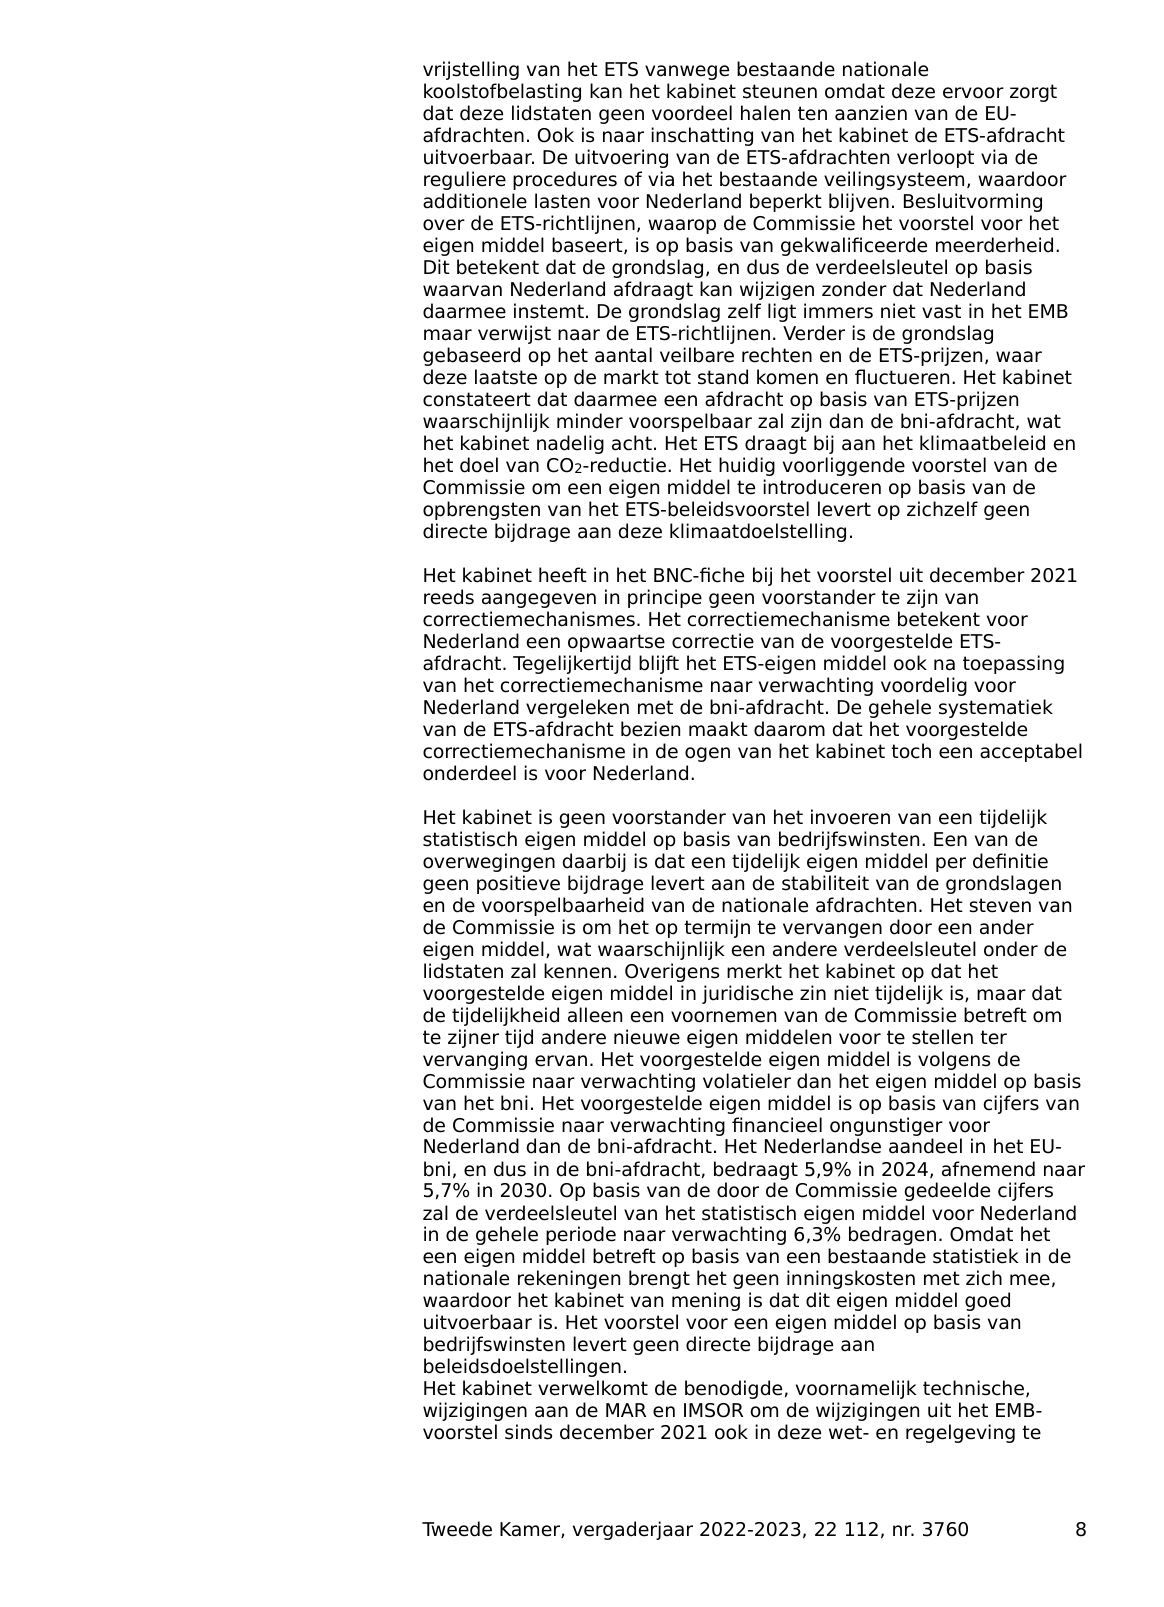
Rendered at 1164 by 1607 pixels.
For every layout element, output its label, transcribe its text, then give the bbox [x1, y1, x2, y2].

text Het kabinet verwelkomt de benodigde, voornamelijk technische, wijzigingen aan de MAR en IMSOR om de wijzigingen uit het EMB-voorstel sinds december 2021 ook in deze wet- en regelgeving te [422, 1378, 1087, 1444]
text Het kabinet is geen voorstander van het invoeren van een tijdelijk statistisch eigen middel op basis van bedrijfswinsten. Een van de overwegingen daarbij is dat een tijdelijk eigen middel per definitie geen positieve bijdrage levert aan de stabiliteit van de grondslagen en de voorspelbaarheid van de nationale afdrachten. Het steven van de Commissie is om het op termijn te vervangen door een ander eigen middel, wat waarschijnlijk een andere verdeelsleutel onder de lidstaten zal kennen. Overigens merkt het kabinet op dat het voorgestelde eigen middel in juridische zin niet tijdelijk is, maar dat de tijdelijkheid alleen een voornemen van de Commissie betreft om te zijner tijd andere nieuwe eigen middelen voor te stellen ter vervanging ervan. Het voorgestelde eigen middel is volgens de Commissie naar verwachting volatieler dan het eigen middel op basis van het bni. Het voorgestelde eigen middel is op basis van cijfers van de Commissie naar verwachting financieel ongunstiger voor Nederland dan de bni-afdracht. Het Nederlandse aandeel in het EU-bni, en dus in de bni-afdracht, bedraagt 5,9% in 2024, afnemend naar 5,7% in 2030. Op basis van de door de Commissie gedeelde cijfers zal de verdeelsleutel van het statistisch eigen middel voor Nederland in de gehele periode naar verwachting 6,3% bedragen. Omdat het een eigen middel betreft op basis van een bestaande statistiek in de nationale rekeningen brengt het geen inningskosten met zich mee, waardoor het kabinet van mening is dat dit eigen middel goed uitvoerbaar is. Het voorstel voor een eigen middel op basis van bedrijfswinsten levert geen directe bijdrage aan beleidsdoelstellingen. [422, 807, 1087, 1378]
text Het kabinet heeft in het BNC-fiche bij het voorstel uit december 2021 reeds aangegeven in principe geen voorstander te zijn van correctiemechanismes. Het correctiemechanisme betekent voor Nederland een opwaartse correctie van de voorgestelde ETS-afdracht. Tegelijkertijd blijft het ETS-eigen middel ook na toepassing van het correctiemechanisme naar verwachting voordelig voor Nederland vergeleken met de bni-afdracht. De gehele systematiek van de ETS-afdracht bezien maakt daarom dat het voorgestelde correctiemechanisme in de ogen van het kabinet toch een acceptabel onderdeel is voor Nederland. [422, 565, 1087, 784]
text vrijstelling van het ETS vanwege bestaande nationale koolstofbelasting kan het kabinet steunen omdat deze ervoor zorgt dat deze lidstaten geen voordeel halen ten aanzien van de EU-afdrachten. Ook is naar inschatting van het kabinet de ETS-afdracht uitvoerbaar. De uitvoering van de ETS-afdrachten verloopt via de reguliere procedures of via het bestaande veilingsysteem, waardoor additionele lasten voor Nederland beperkt blijven. Besluitvorming over de ETS-richtlijnen, waarop de Commissie het voorstel voor het eigen middel baseert, is op basis van gekwalificeerde meerderheid. Dit betekent dat de grondslag, en dus de verdeelsleutel op basis waarvan Nederland afdraagt kan wijzigen zonder dat Nederland daarmee instemt. De grondslag zelf ligt immers niet vast in het EMB maar verwijst naar de ETS-richtlijnen. Verder is de grondslag gebaseerd op het aantal veilbare rechten en de ETS-prijzen, waar deze laatste op de markt tot stand komen en fluctueren. Het kabinet constateert dat daarmee een afdracht op basis van ETS-prijzen waarschijnlijk minder voorspelbaar zal zijn dan de bni-afdracht, wat het kabinet nadelig acht. Het ETS draagt bij aan het klimaatbeleid en het doel van CO2-reductie. Het huidig voorliggende voorstel van de Commissie om een eigen middel te introduceren op basis van de opbrengsten van het ETS-beleidsvoorstel levert op zichzelf geen directe bijdrage aan deze klimaatdoelstelling. [422, 59, 1087, 543]
